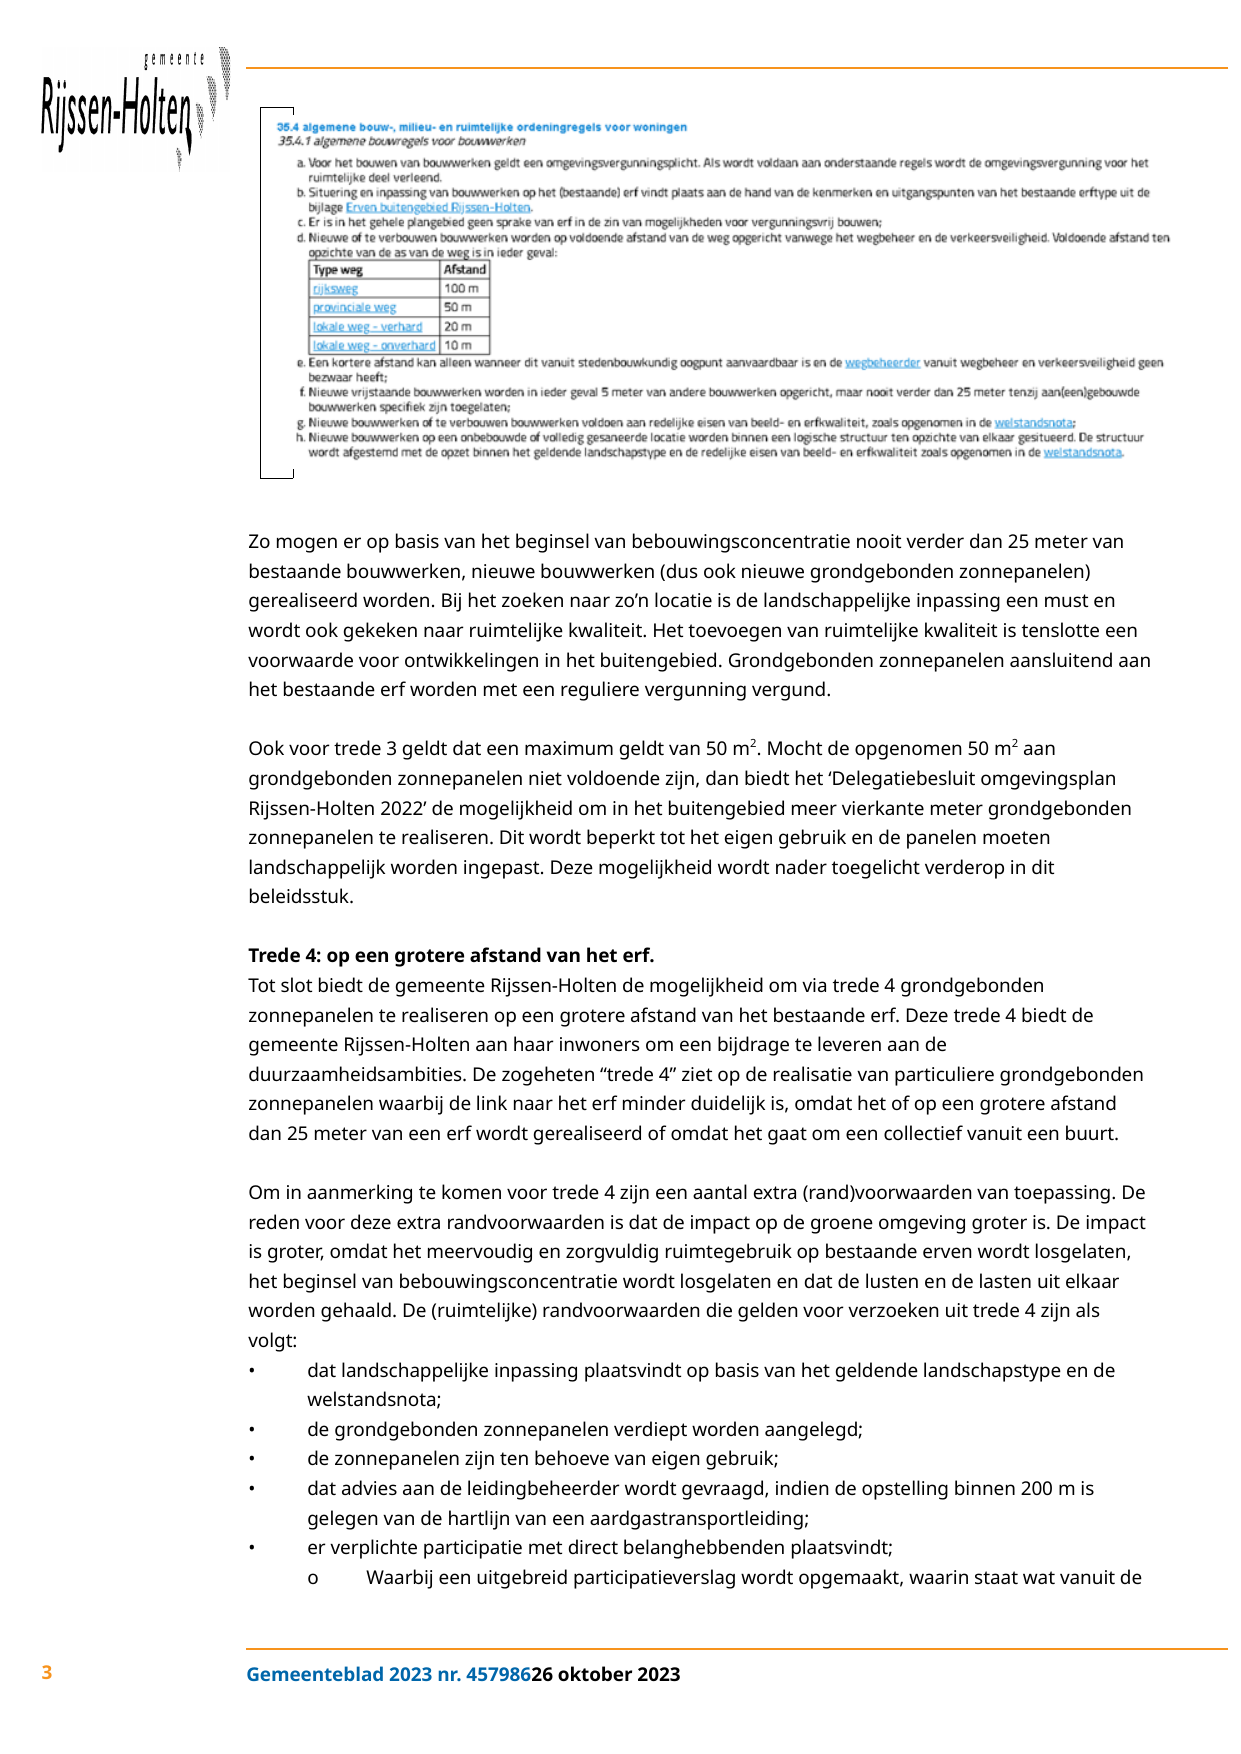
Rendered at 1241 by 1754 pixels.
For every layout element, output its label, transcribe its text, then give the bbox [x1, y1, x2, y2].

list dat advies aan de leidingbeheerder wordt gevraagd, indien de opstelling binnen 200 m is gelegen van de hartlijn van een aardgastransportleiding; [248, 1475, 1152, 1530]
text Trede 4: op een grotere afstand van het erf. [248, 943, 1152, 968]
picture [41, 47, 231, 172]
picture [268, 115, 1173, 469]
text Om in aanmerking te komen voor trede 4 zijn een aantal extra (rand)voorwaarden van toepassing. De reden voor deze extra randvoorwaarden is dat de impact op de groene omgeving groter is. De impact is groter, omdat het meervoudig en zorgvuldig ruimtegebruik op bestaande erven wordt losgelaten, het beginsel van bebouwingsconcentratie wordt losgelaten en dat de lusten en de lasten uit elkaar worden gehaald. De (ruimtelijke) randvoorwaarden die gelden voor verzoeken uit trede 4 zijn als volgt: [248, 1179, 1152, 1353]
list de zonnepanelen zijn ten behoeve van eigen gebruik; [248, 1446, 1152, 1471]
list Waarbij een uitgebreid participatieverslag wordt opgemaakt, waarin staat wat vanuit de [307, 1564, 1152, 1589]
list de grondgebonden zonnepanelen verdiept worden aangelegd; [248, 1416, 1152, 1442]
text Zo mogen er op basis van het beginsel van bebouwingsconcentratie nooit verder dan 25 meter van bestaande bouwwerken, nieuwe bouwwerken (dus ook nieuwe grondgebonden zonnepanelen) gerealiseerd worden. Bij het zoeken naar zo’n locatie is de landschappelijke inpassing een must en wordt ook gekeken naar ruimtelijke kwaliteit. Het toevoegen van ruimtelijke kwaliteit is tenslotte een voorwaarde voor ontwikkelingen in het buitengebied. Grondgebonden zonnepanelen aansluitend aan het bestaande erf worden met een reguliere vergunning vergund. [248, 528, 1152, 702]
list er verplichte participatie met direct belanghebbenden plaatsvindt; [248, 1534, 1152, 1560]
text Tot slot biedt de gemeente Rijssen-Holten de mogelijkheid om via trede 4 grondgebonden zonnepanelen te realiseren op een grotere afstand van het bestaande erf. Deze trede 4 biedt de gemeente Rijssen-Holten aan haar inwoners om een bijdrage te leveren aan de duurzaamheidsambities. De zogeheten “trede 4” ziet op de realisatie van particuliere grondgebonden zonnepanelen waarbij de link naar het erf minder duidelijk is, omdat het of op een grotere afstand dan 25 meter van een erf wordt gerealiseerd of omdat het gaat om een collectief vanuit een buurt. [248, 972, 1152, 1146]
text Ook voor trede 3 geldt dat een maximum geldt van 50 m2. Mocht de opgenomen 50 m2 aan grondgebonden zonnepanelen niet voldoende zijn, dan biedt het ‘Delegatiebesluit omgevingsplan Rijssen-Holten 2022’ de mogelijkheid om in het buitengebied meer vierkante meter grondgebonden zonnepanelen te realiseren. Dit wordt beperkt tot het eigen gebruik en de panelen moeten landschappelijk worden ingepast. Deze mogelijkheid wordt nader toegelicht verderop in dit beleidsstuk. [248, 736, 1152, 909]
list dat landschappelijke inpassing plaatsvindt op basis van het geldende landschapstype en de welstandsnota; [248, 1357, 1152, 1412]
